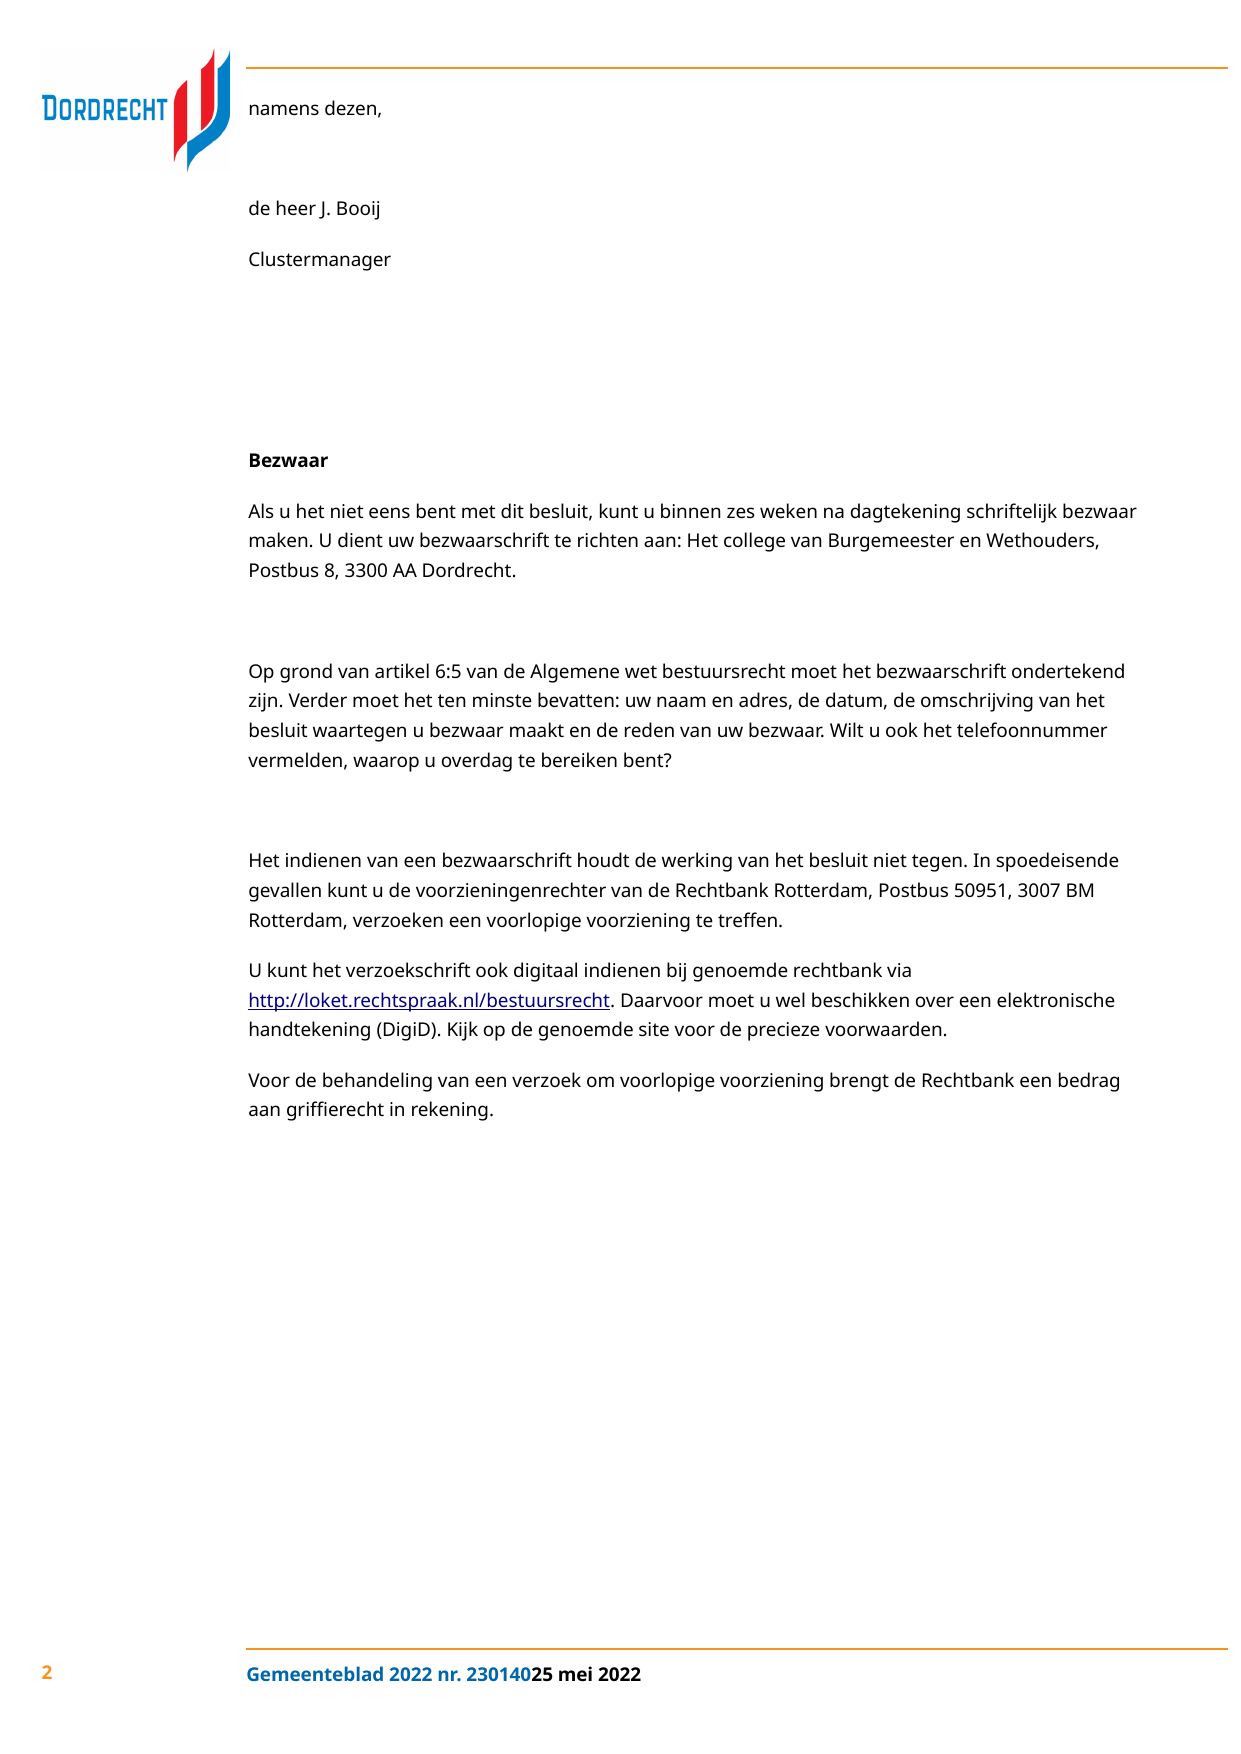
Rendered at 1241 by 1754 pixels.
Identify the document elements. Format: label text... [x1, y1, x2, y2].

text Op grond van artikel 6:5 van de Algemene wet bestuursrecht moet het bezwaarschrift ondertekend zijn. Verder moet het ten minste bevatten: uw naam en adres, de datum, de omschrijving van het besluit waartegen u bezwaar maakt en de reden van uw bezwaar. Wilt u ook het telefoonnummer vermelden, waarop u overdag te bereiken bent? [248, 658, 1152, 773]
text U kunt het verzoekschrift ook digitaal indienen bij genoemde rechtbank via http://loket.rechtspraak.nl/bestuursrecht. Daarvoor moet u wel beschikken over een elektronische handtekening (DigiD). Kijk op de genoemde site voor de precieze voorwaarden. [248, 957, 1152, 1042]
text Voor de behandeling van een verzoek om voorlopige voorziening brengt de Rechtbank een bedrag aan griffierecht in rekening. [248, 1067, 1152, 1122]
text namens dezen, [248, 95, 1152, 121]
text Clustermanager [248, 246, 1152, 272]
picture [41, 47, 231, 172]
text Bezwaar [248, 448, 1152, 473]
text de heer J. Booij [248, 196, 1152, 221]
text Als u het niet eens bent met dit besluit, kunt u binnen zes weken na dagtekening schriftelijk bezwaar maken. U dient uw bezwaarschrift te richten aan: Het college van Burgemeester en Wethouders, Postbus 8, 3300 AA Dordrecht. [248, 498, 1152, 583]
text Het indienen van een bezwaarschrift houdt de werking van het besluit niet tegen. In spoedeisende gevallen kunt u de voorzieningenrechter van de Rechtbank Rotterdam, Postbus 50951, 3007 BM Rotterdam, verzoeken een voorlopige voorziening te treffen. [248, 848, 1152, 933]
